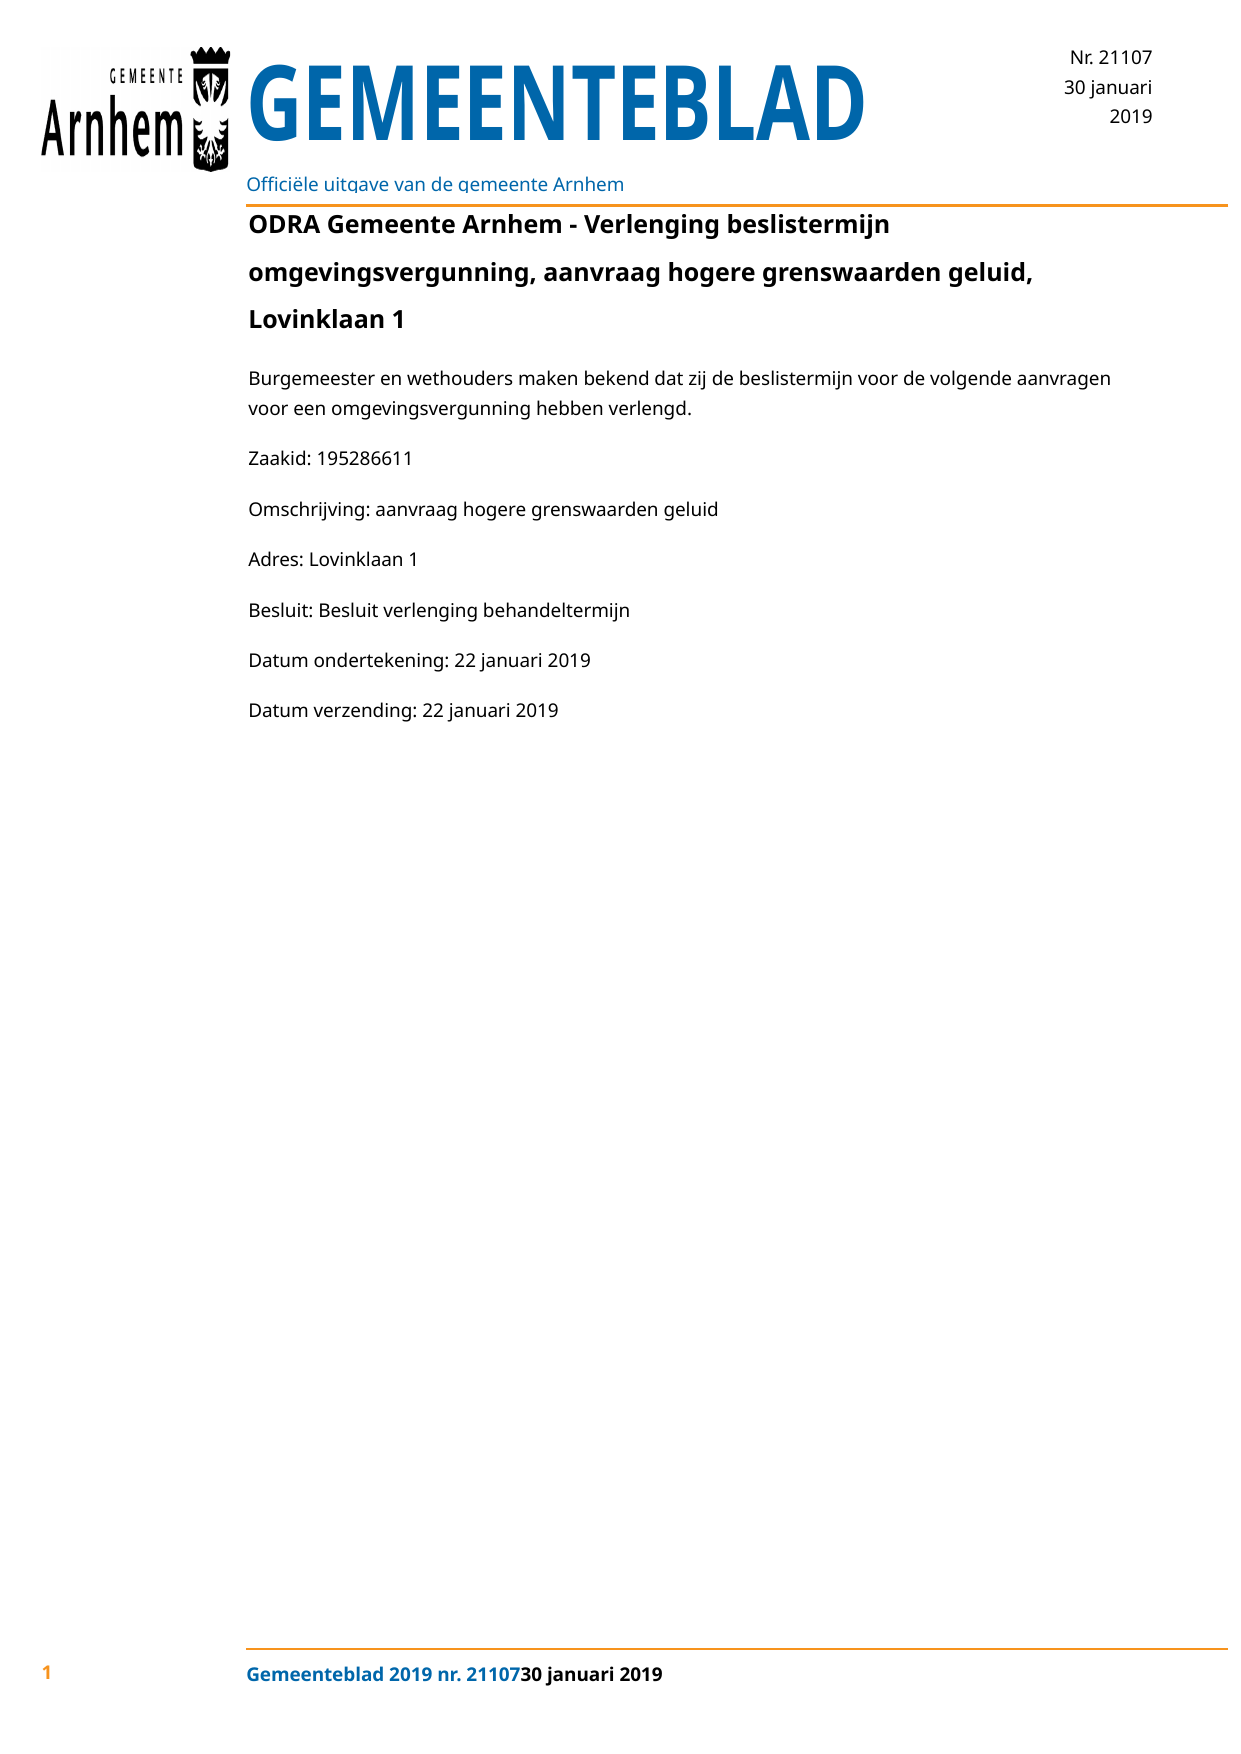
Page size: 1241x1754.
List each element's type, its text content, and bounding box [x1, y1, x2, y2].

text Zaakid: 195286611 [248, 446, 1152, 471]
picture [41, 47, 231, 172]
text Datum ondertekening: 22 januari 2019 [248, 647, 1152, 673]
text Omschrijving: aanvraag hogere grenswaarden geluid [248, 496, 1152, 522]
text Burgemeester en wethouders maken bekend dat zij de beslistermijn voor de volgende aanvragen voor een omgevingsvergunning hebben verlengd. [248, 366, 1152, 421]
text Adres: Lovinklaan 1 [248, 546, 1152, 572]
text Datum verzending: 22 januari 2019 [248, 698, 1152, 723]
text ODRA Gemeente Arnhem - Verlenging beslistermijn omgevingsvergunning, aanvraag hogere grenswaarden geluid, Lovinklaan 1 [248, 207, 1152, 336]
text Besluit: Besluit verlenging behandeltermijn [248, 597, 1152, 622]
